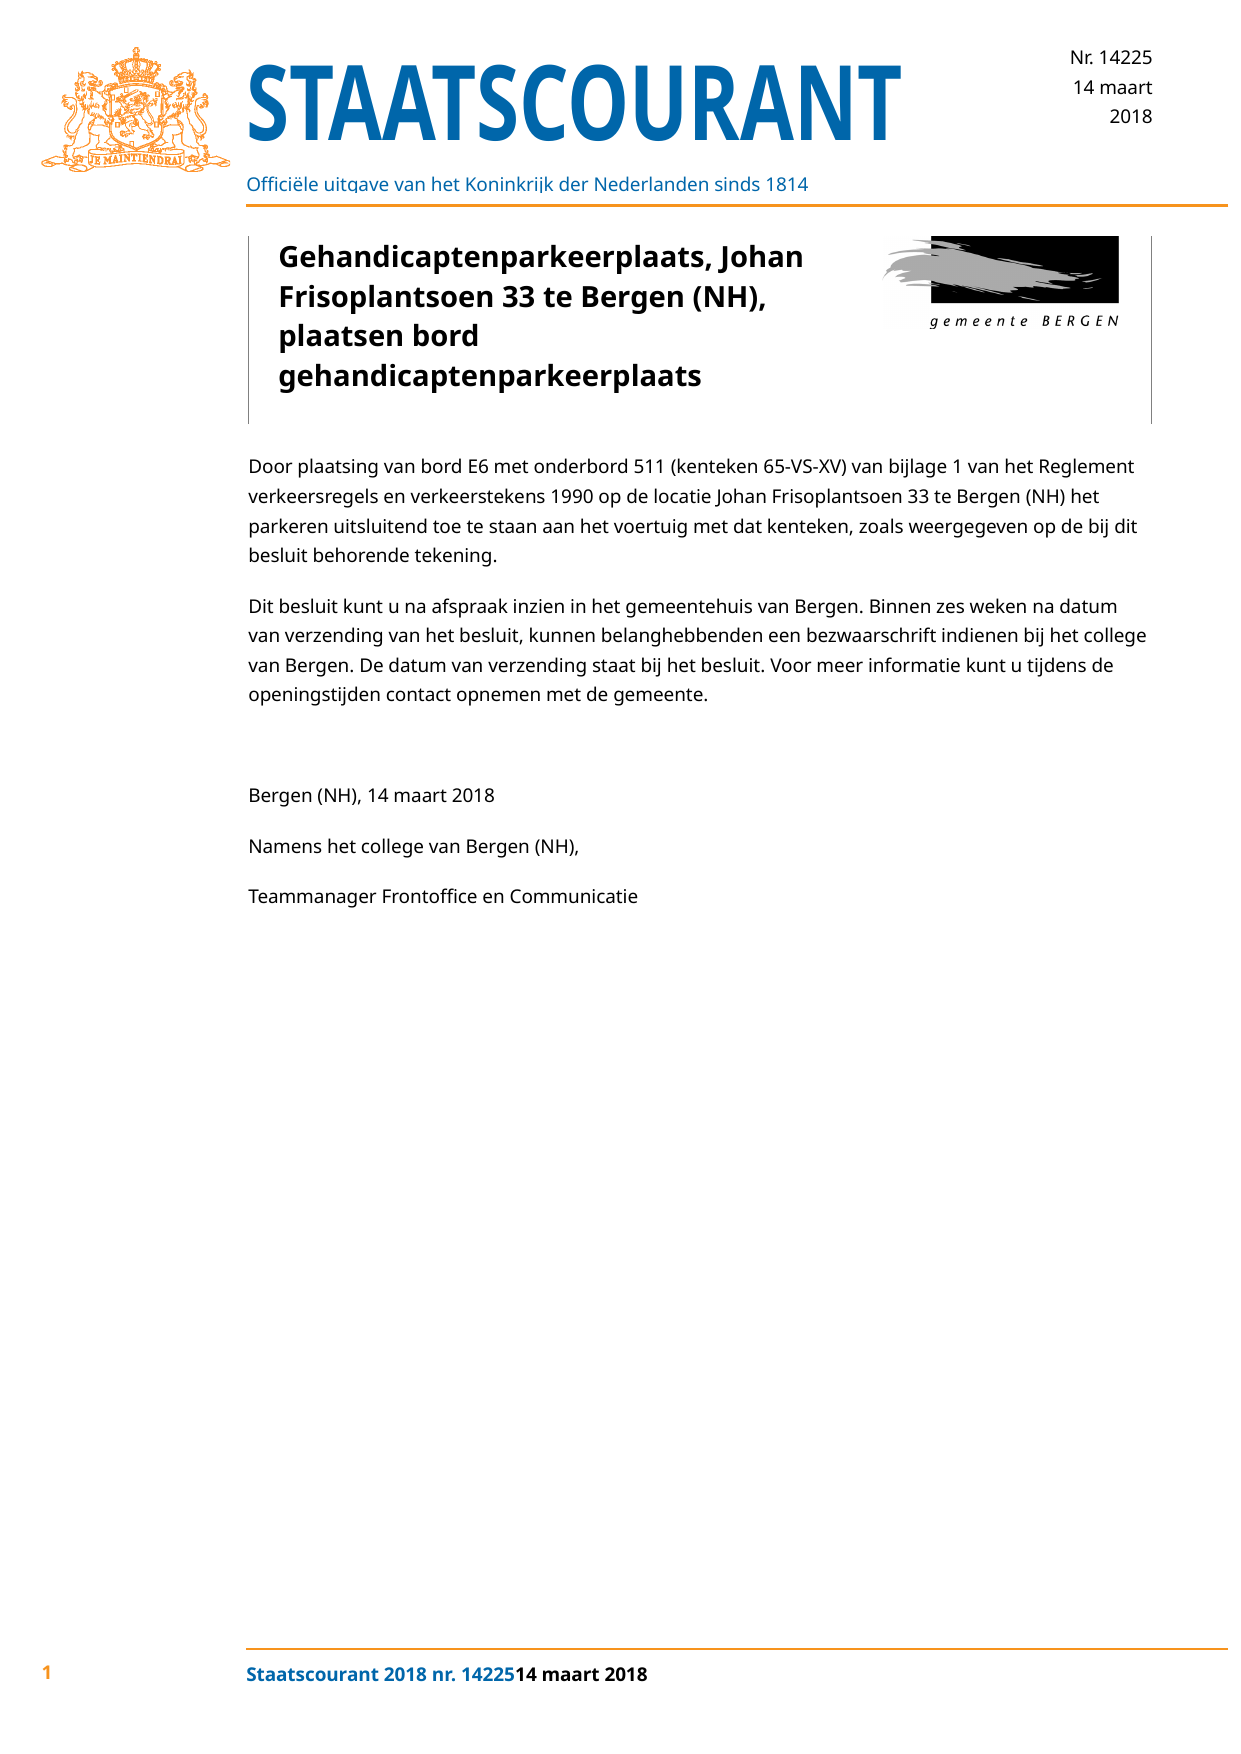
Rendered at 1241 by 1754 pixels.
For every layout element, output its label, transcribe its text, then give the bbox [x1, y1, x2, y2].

text Door plaatsing van bord E6 met onderbord 511 (kenteken 65-VS-XV) van bijlage 1 van het Reglement verkeersregels en verkeerstekens 1990 op de locatie Johan Frisoplantsoen 33 te Bergen (NH) het parkeren uitsluitend toe te staan aan het voertuig met dat kenteken, zoals weergegeven op de bij dit besluit behorende tekening. [248, 454, 1152, 568]
picture [41, 47, 231, 172]
picture [882, 236, 1119, 329]
text Bergen (NH), 14 maart 2018 [248, 782, 1152, 808]
text Dit besluit kunt u na afspraak inzien in het gemeentehuis van Bergen. Binnen zes weken na datum van verzending van het besluit, kunnen belanghebbenden een bezwaarschrift indienen bij het college van Bergen. De datum van verzending staat bij het besluit. Voor meer informatie kunt u tijdens de openingstijden contact opnemen met de gemeente. [248, 593, 1152, 707]
table_header Gehandicaptenparkeerplaats, Johan Frisoplantsoen 33 te Bergen (NH), plaatsen bord gehandicaptenparkeerplaats [249, 236, 850, 424]
text Namens het college van Bergen (NH), [248, 833, 1152, 858]
table_header [850, 236, 1151, 424]
text Teammanager Frontoffice en Communicatie [248, 883, 1152, 909]
